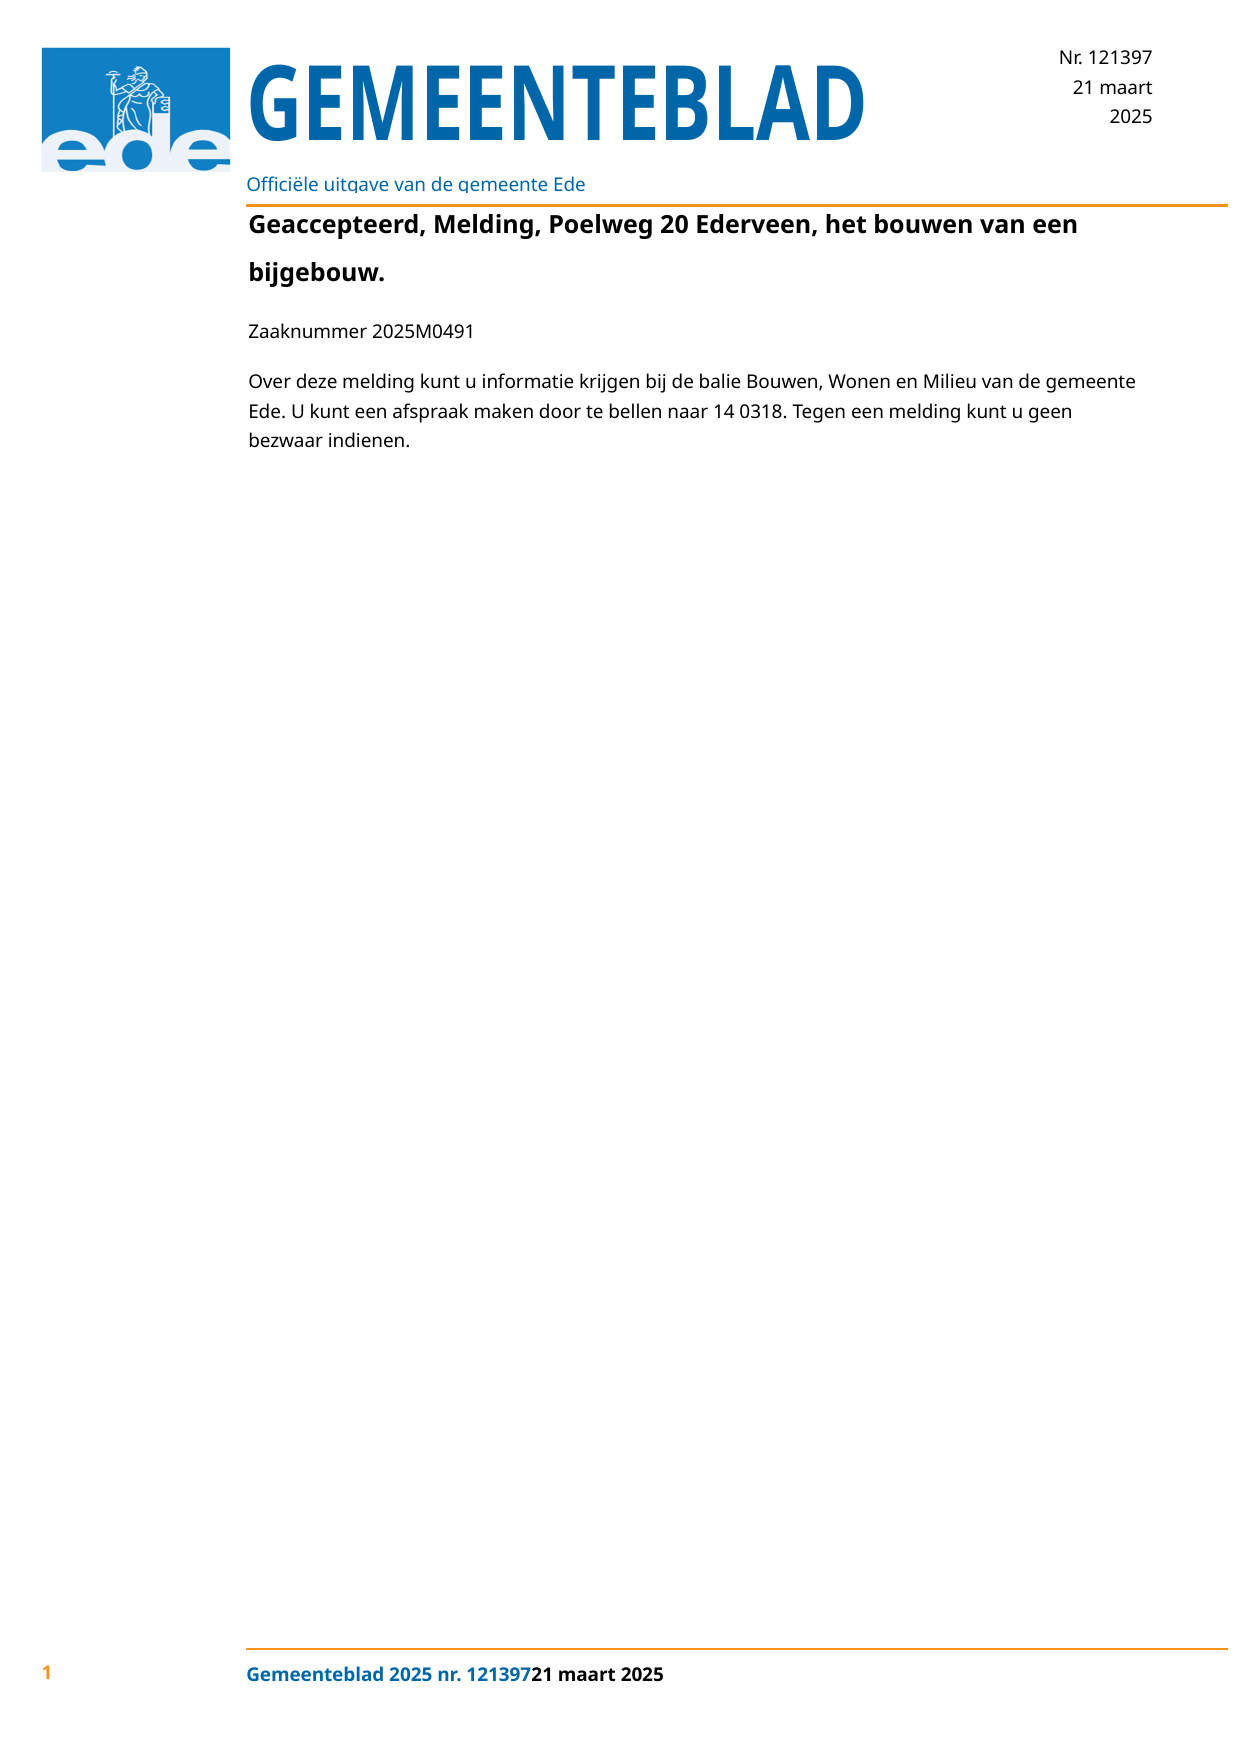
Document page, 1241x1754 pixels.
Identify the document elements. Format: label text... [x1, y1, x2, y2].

text Over deze melding kunt u informatie krijgen bij de balie Bouwen, Wonen en Milieu van de gemeente Ede. U kunt een afspraak maken door te bellen naar 14 0318. Tegen een melding kunt u geen bezwaar indienen. [248, 368, 1152, 453]
text Zaaknummer 2025M0491 [248, 318, 1152, 344]
picture [41, 47, 231, 172]
text Geaccepteerd, Melding, Poelweg 20 Ederveen, het bouwen van een bijgebouw. [248, 207, 1152, 288]
